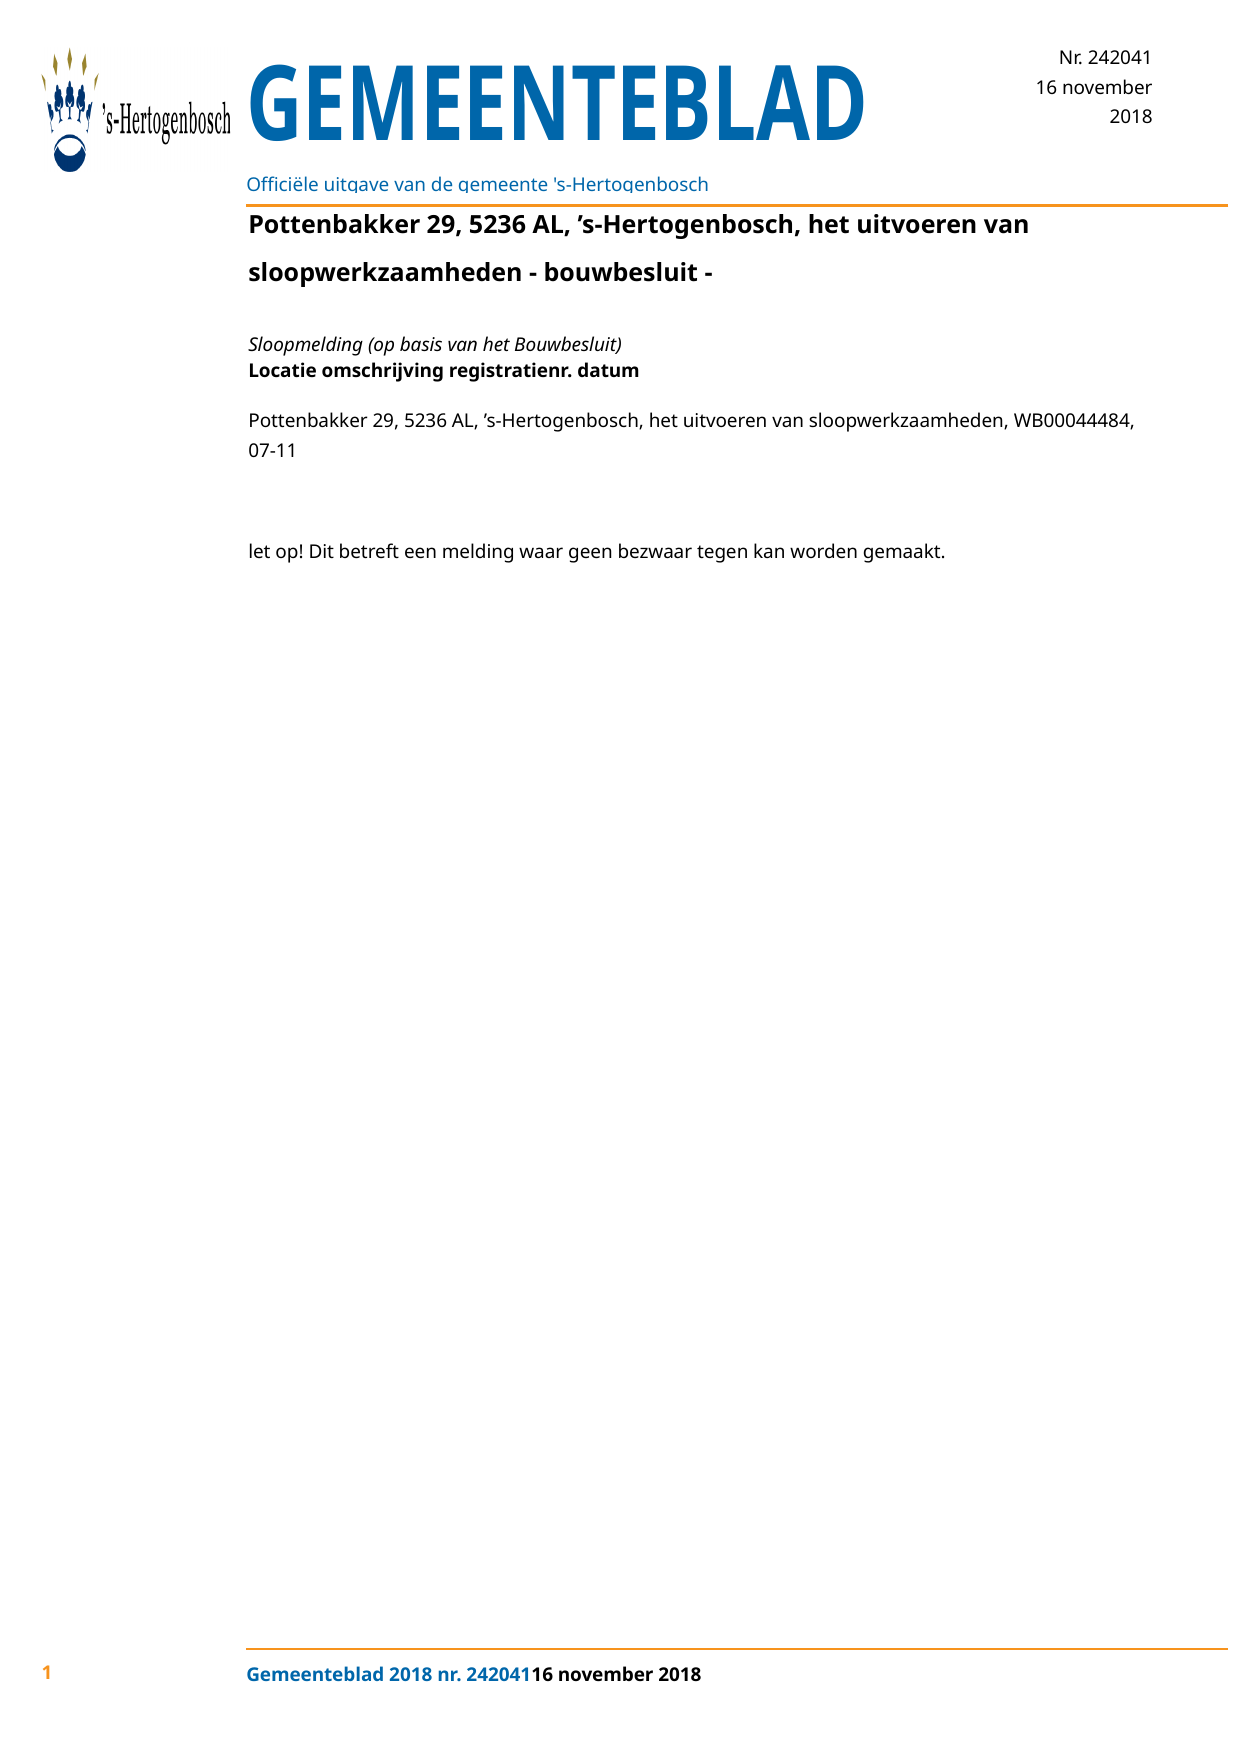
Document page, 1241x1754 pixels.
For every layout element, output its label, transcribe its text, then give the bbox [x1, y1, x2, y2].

picture [41, 47, 231, 172]
text Pottenbakker 29, 5236 AL, ’s-Hertogenbosch, het uitvoeren van sloopwerkzaamheden, WB00044484, 07-11 [248, 408, 1152, 463]
text Sloopmelding (op basis van het Bouwbesluit) [248, 331, 1152, 357]
text let op! Dit betreft een melding waar geen bezwaar tegen kan worden gemaakt. [248, 538, 1152, 564]
text Locatie omschrijving registratienr. datum [248, 357, 1152, 383]
text Pottenbakker 29, 5236 AL, ’s-Hertogenbosch, het uitvoeren van sloopwerkzaamheden - bouwbesluit - [248, 207, 1152, 288]
